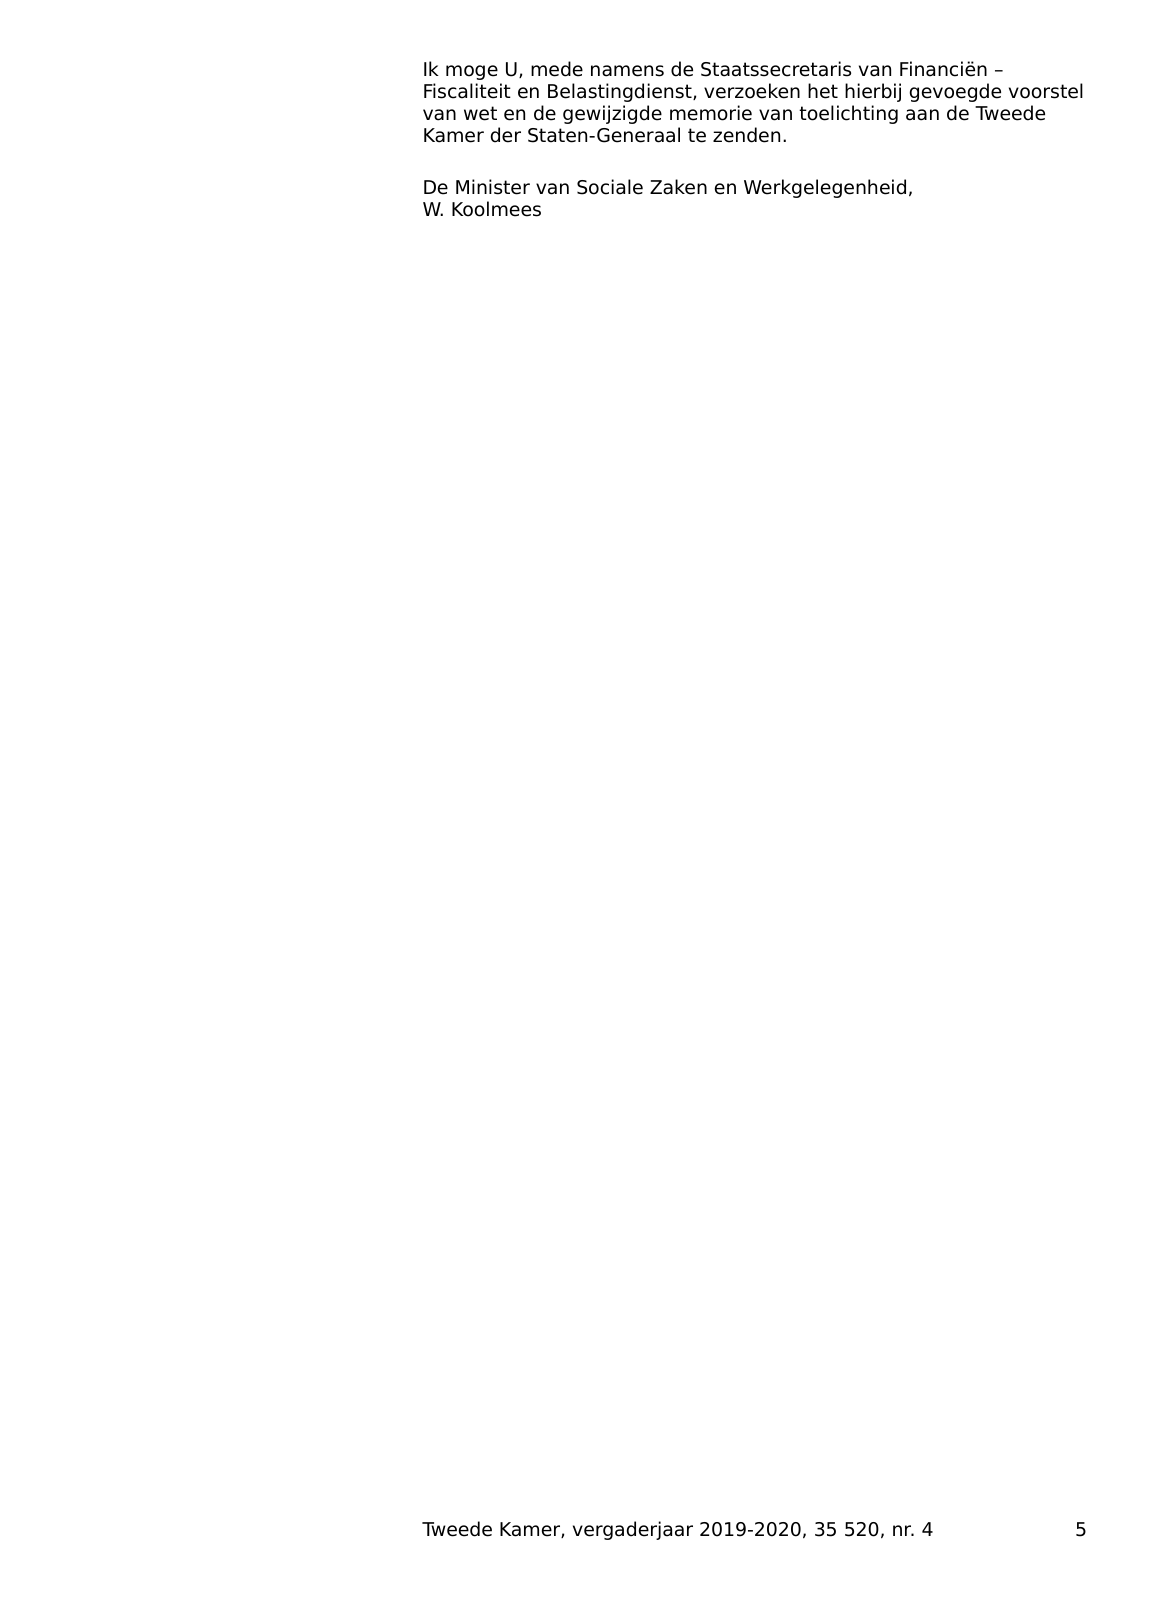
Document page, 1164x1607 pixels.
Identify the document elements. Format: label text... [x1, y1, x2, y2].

text De Minister van Sociale Zaken en Werkgelegenheid, W. Koolmees [422, 177, 1087, 221]
text Ik moge U, mede namens de Staatssecretaris van Financiën – Fiscaliteit en Belastingdienst, verzoeken het hierbij gevoegde voorstel van wet en de gewijzigde memorie van toelichting aan de Tweede Kamer der Staten-Generaal te zenden. [422, 59, 1087, 147]
